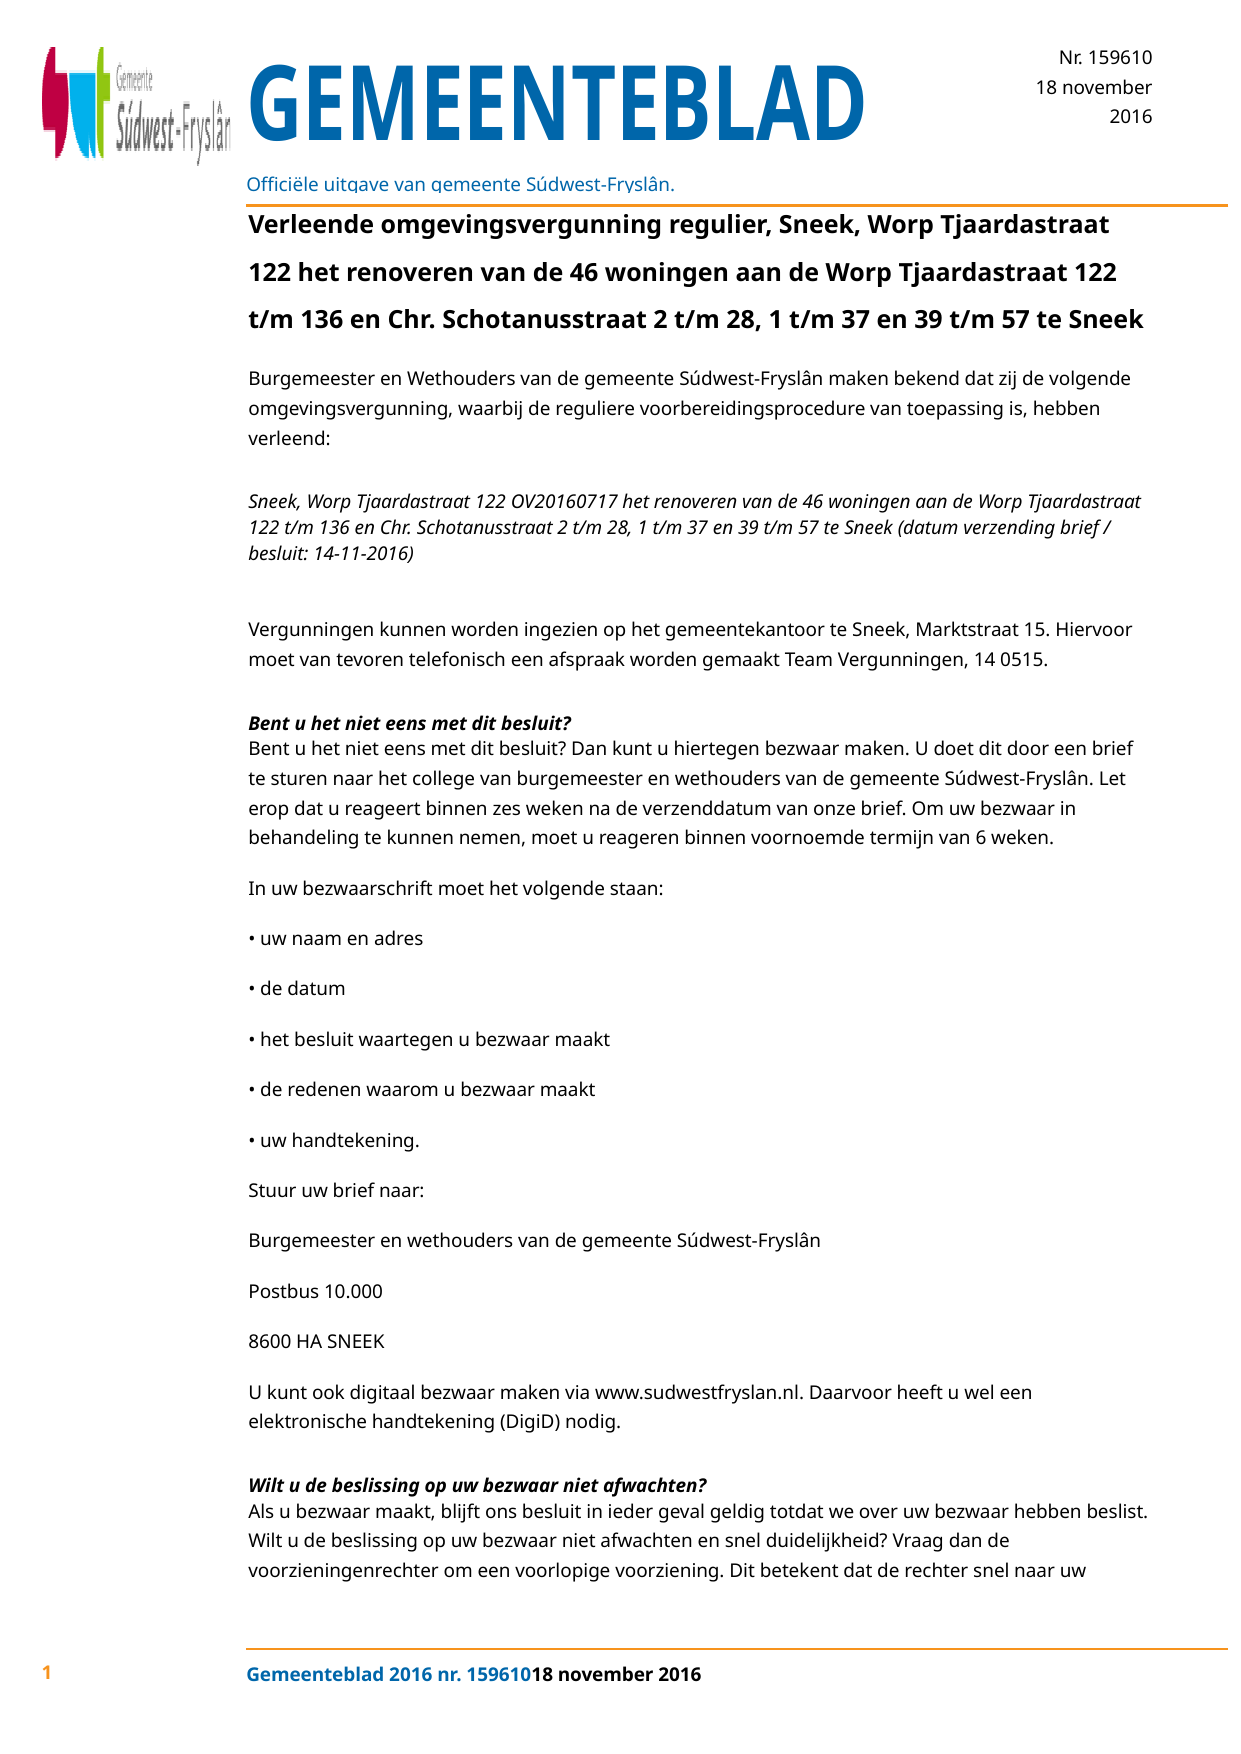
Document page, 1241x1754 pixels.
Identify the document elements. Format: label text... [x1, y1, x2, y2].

text Burgemeester en wethouders van de gemeente Súdwest-Fryslân [248, 1228, 1152, 1253]
text Sneek, Worp Tjaardastraat 122 OV20160717 het renoveren van de 46 woningen aan de Worp Tjaardastraat 122 t/m 136 en Chr. Schotanusstraat 2 t/m 28, 1 t/m 37 en 39 t/m 57 te Sneek (datum verzending brief / besluit: 14-11-2016) [248, 489, 1152, 566]
text Burgemeester en Wethouders van de gemeente Súdwest-Fryslân maken bekend dat zij de volgende omgevingsvergunning, waarbij de reguliere voorbereidingsprocedure van toepassing is, hebben verleend: [248, 366, 1152, 450]
picture [41, 47, 231, 172]
text • uw handtekening. [248, 1127, 1152, 1152]
text U kunt ook digitaal bezwaar maken via www.sudwestfryslan.nl. Daarvoor heeft u wel een elektronische handtekening (DigiD) nodig. [248, 1379, 1152, 1434]
text In uw bezwaarschrift moet het volgende staan: [248, 875, 1152, 900]
text Bent u het niet eens met dit besluit? Dan kunt u hiertegen bezwaar maken. U doet dit door een brief te sturen naar het college van burgemeester en wethouders van de gemeente Súdwest-Fryslân. Let erop dat u reageert binnen zes weken na de verzenddatum van onze brief. Om uw bezwaar in behandeling te kunnen nemen, moet u reageren binnen voornoemde termijn van 6 weken. [248, 736, 1152, 850]
text • uw naam en adres [248, 925, 1152, 951]
text Wilt u de beslissing op uw bezwaar niet afwachten? [248, 1472, 1152, 1498]
text Als u bezwaar maakt, blijft ons besluit in ieder geval geldig totdat we over uw bezwaar hebben beslist. Wilt u de beslissing op uw bezwaar niet afwachten en snel duidelijkheid? Vraag dan de voorzieningenrechter om een voorlopige voorziening. Dit betekent dat de rechter snel naar uw [248, 1498, 1152, 1583]
text Postbus 10.000 [248, 1278, 1152, 1304]
text Bent u het niet eens met dit besluit? [248, 710, 1152, 736]
text Stuur uw brief naar: [248, 1177, 1152, 1203]
text 8600 HA SNEEK [248, 1328, 1152, 1354]
text • het besluit waartegen u bezwaar maakt [248, 1026, 1152, 1052]
text • de redenen waarom u bezwaar maakt [248, 1076, 1152, 1102]
text Vergunningen kunnen worden ingezien op het gemeentekantoor te Sneek, Marktstraat 15. Hiervoor moet van tevoren telefonisch een afspraak worden gemaakt Team Vergunningen, 14 0515. [248, 616, 1152, 672]
text Verleende omgevingsvergunning regulier, Sneek, Worp Tjaardastraat 122 het renoveren van de 46 woningen aan de Worp Tjaardastraat 122 t/m 136 en Chr. Schotanusstraat 2 t/m 28, 1 t/m 37 en 39 t/m 57 te Sneek [248, 207, 1152, 336]
text • de datum [248, 976, 1152, 1001]
